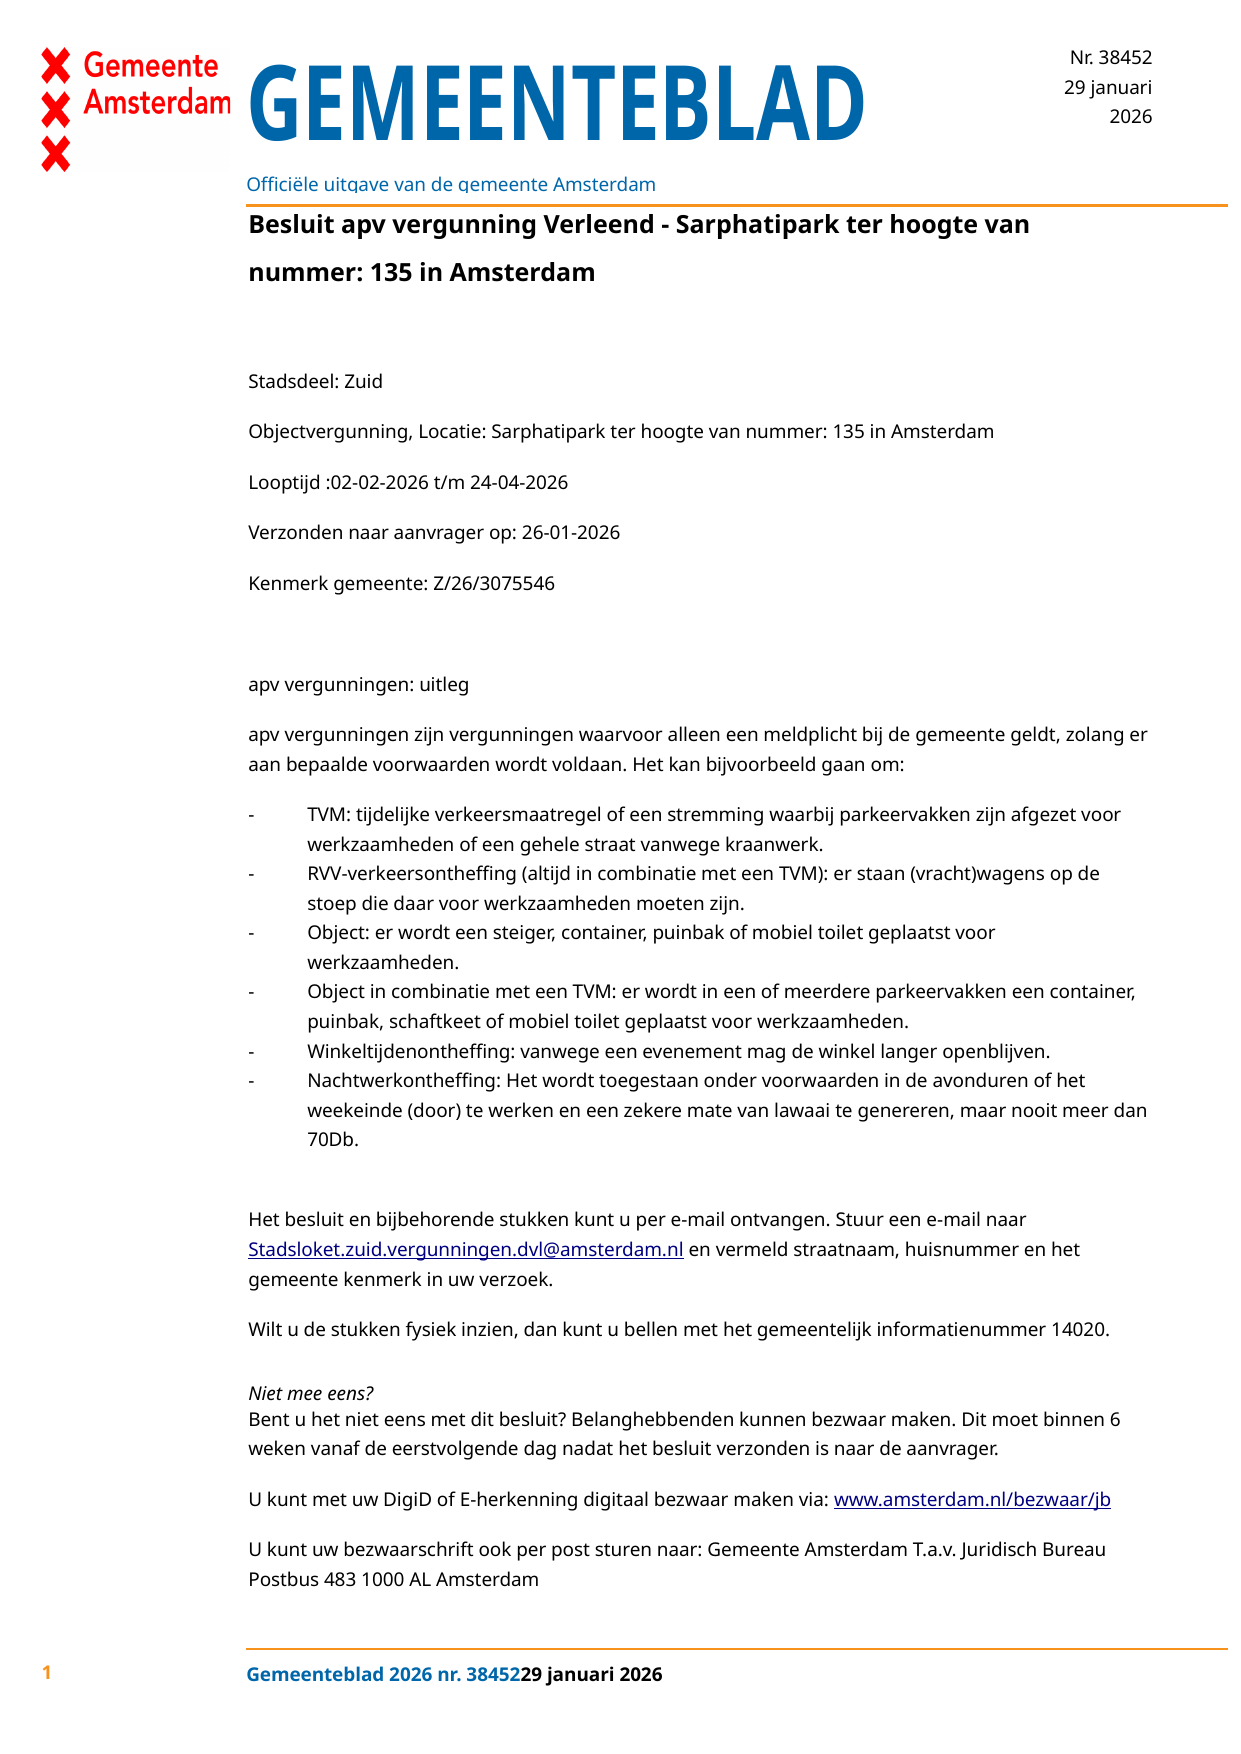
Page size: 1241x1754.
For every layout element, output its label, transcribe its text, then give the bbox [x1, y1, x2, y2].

text Objectvergunning, Locatie: Sarphatipark ter hoogte van nummer: 135 in Amsterdam [248, 419, 1152, 444]
list Winkeltijdenontheffing: vanwege een evenement mag de winkel langer openblijven. [248, 1038, 1152, 1064]
text Verzonden naar aanvrager op: 26-01-2026 [248, 519, 1152, 545]
text U kunt met uw DigiD of E-herkenning digitaal bezwaar maken via: www.amsterdam.nl/bezwaar/jb [248, 1486, 1152, 1512]
list Object: er wordt een steiger, container, puinbak of mobiel toilet geplaatst voor werkzaamheden. [248, 919, 1152, 975]
text Bent u het niet eens met dit besluit? Belanghebbenden kunnen bezwaar maken. Dit moet binnen 6 weken vanaf de eerstvolgende dag nadat het besluit verzonden is naar de aanvrager. [248, 1406, 1152, 1461]
list Object in combinatie met een TVM: er wordt in een of meerdere parkeervakken een container, puinbak, schaftkeet of mobiel toilet geplaatst voor werkzaamheden. [248, 979, 1152, 1034]
text Niet mee eens? [248, 1380, 1152, 1406]
list TVM: tijdelijke verkeersmaatregel of een stremming waarbij parkeervakken zijn afgezet voor werkzaamheden of een gehele straat vanwege kraanwerk. [248, 801, 1152, 857]
text U kunt uw bezwaarschrift ook per post sturen naar: Gemeente Amsterdam T.a.v. Juridisch Bureau Postbus 483 1000 AL Amsterdam [248, 1536, 1152, 1592]
text Wilt u de stukken fysiek inzien, dan kunt u bellen met het gemeentelijk informatienummer 14020. [248, 1316, 1152, 1342]
text apv vergunningen zijn vergunningen waarvoor alleen een meldplicht bij de gemeente geldt, zolang er aan bepaalde voorwaarden wordt voldaan. Het kan bijvoorbeeld gaan om: [248, 721, 1152, 777]
text Kenmerk gemeente: Z/26/3075546 [248, 570, 1152, 596]
list RVV-verkeersontheffing (altijd in combinatie met een TVM): er staan (vracht)wagens op de stoep die daar voor werkzaamheden moeten zijn. [248, 860, 1152, 916]
text Het besluit en bijbehorende stukken kunt u per e-mail ontvangen. Stuur een e-mail naar Stadsloket.zuid.vergunningen.dvl@amsterdam.nl en vermeld straatnaam, huisnummer en het gemeente kenmerk in uw verzoek. [248, 1207, 1152, 1292]
list Nachtwerkontheffing: Het wordt toegestaan onder voorwaarden in de avonduren of het weekeinde (door) te werken en een zekere mate van lawaai te genereren, maar nooit meer dan 70Db. [248, 1067, 1152, 1152]
text Stadsdeel: Zuid [248, 368, 1152, 394]
picture [41, 47, 231, 172]
text Looptijd :02-02-2026 t/m 24-04-2026 [248, 469, 1152, 495]
text Besluit apv vergunning Verleend - Sarphatipark ter hoogte van nummer: 135 in Amsterdam [248, 207, 1152, 288]
text apv vergunningen: uitleg [248, 671, 1152, 697]
